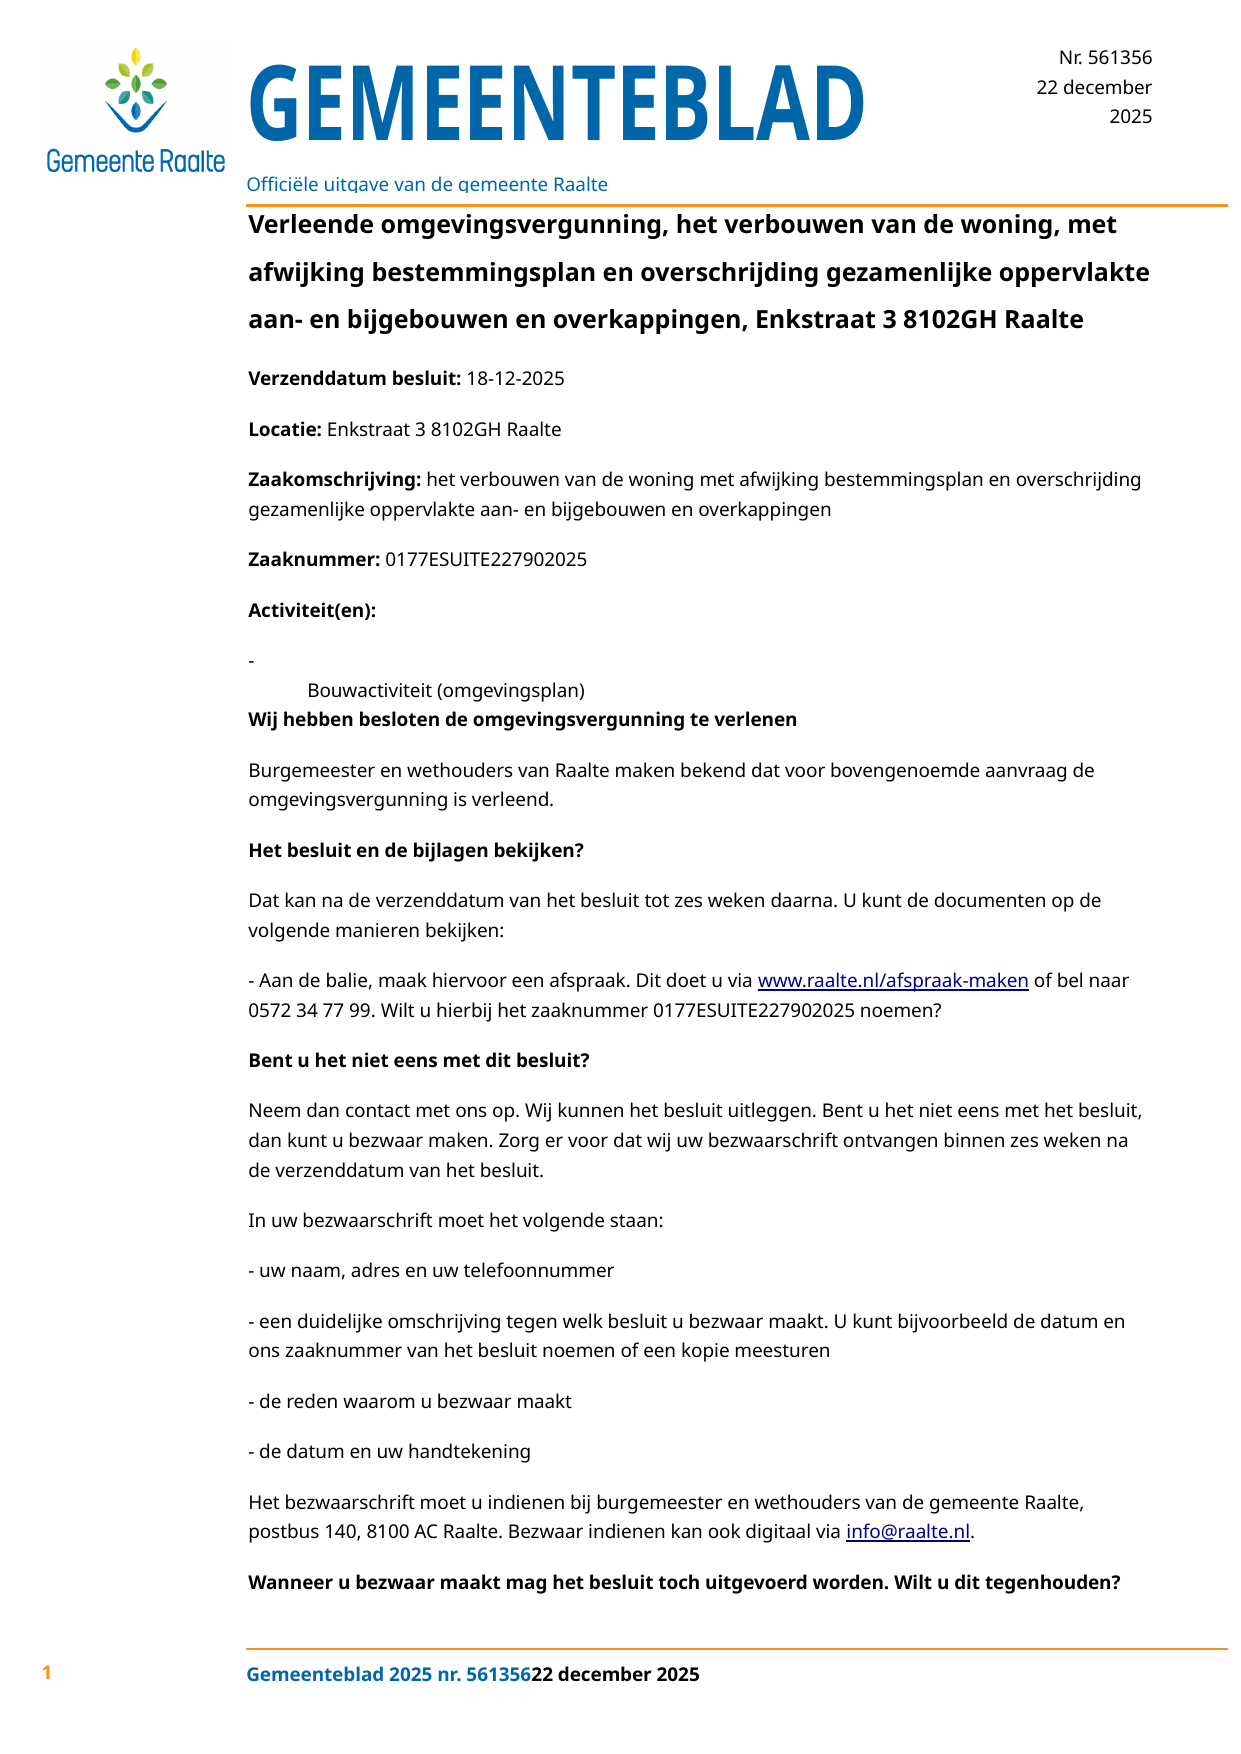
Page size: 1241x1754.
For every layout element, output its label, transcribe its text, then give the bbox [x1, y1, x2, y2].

text Neem dan contact met ons op. Wij kunnen het besluit uitleggen. Bent u het niet eens met het besluit, dan kunt u bezwaar maken. Zorg er voor dat wij uw bezwaarschrift ontvangen binnen zes weken na de verzenddatum van het besluit. [248, 1098, 1152, 1182]
text Zaaknummer: 0177ESUITE227902025 [248, 546, 1152, 572]
text - uw naam, adres en uw telefoonnummer [248, 1258, 1152, 1283]
text Het bezwaarschrift moet u indienen bij burgemeester en wethouders van de gemeente Raalte, postbus 140, 8100 AC Raalte. Bezwaar indienen kan ook digitaal via info@raalte.nl. [248, 1489, 1152, 1544]
text Verleende omgevingsvergunning, het verbouwen van de woning, met afwijking bestemmingsplan en overschrijding gezamenlijke oppervlakte aan- en bijgebouwen en overkappingen, Enkstraat 3 8102GH Raalte [248, 207, 1152, 336]
text - Aan de balie, maak hiervoor een afspraak. Dit doet u via www.raalte.nl/afspraak-maken of bel naar 0572 34 77 99. Wilt u hierbij het zaaknummer 0177ESUITE227902025 noemen? [248, 967, 1152, 1022]
text Zaakomschrijving: het verbouwen van de woning met afwijking bestemmingsplan en overschrijding gezamenlijke oppervlakte aan- en bijgebouwen en overkappingen [248, 466, 1152, 522]
text - de datum en uw handtekening [248, 1438, 1152, 1464]
text Locatie: Enkstraat 3 8102GH Raalte [248, 416, 1152, 442]
text - een duidelijke omschrijving tegen welk besluit u bezwaar maakt. U kunt bijvoorbeeld de datum en ons zaaknummer van het besluit noemen of een kopie meesturen [248, 1308, 1152, 1363]
text Verzenddatum besluit: 18-12-2025 [248, 366, 1152, 391]
text Wanneer u bezwaar maakt mag het besluit toch uitgevoerd worden. Wilt u dit tegenhouden? [248, 1569, 1152, 1594]
text Activiteit(en): [248, 597, 1152, 622]
text In uw bezwaarschrift moet het volgende staan: [248, 1207, 1152, 1233]
text Het besluit en de bijlagen bekijken? [248, 837, 1152, 862]
list Bouwactiviteit (omgevingsplan) [248, 677, 1152, 702]
text Dat kan na de verzenddatum van het besluit tot zes weken daarna. U kunt de documenten op de volgende manieren bekijken: [248, 887, 1152, 942]
text - de reden waarom u bezwaar maakt [248, 1388, 1152, 1414]
text Burgemeester en wethouders van Raalte maken bekend dat voor bovengenoemde aanvraag de omgevingsvergunning is verleend. [248, 757, 1152, 812]
text Bent u het niet eens met dit besluit? [248, 1047, 1152, 1073]
text Wij hebben besloten de omgevingsvergunning te verlenen [248, 706, 1152, 732]
picture [41, 47, 231, 172]
